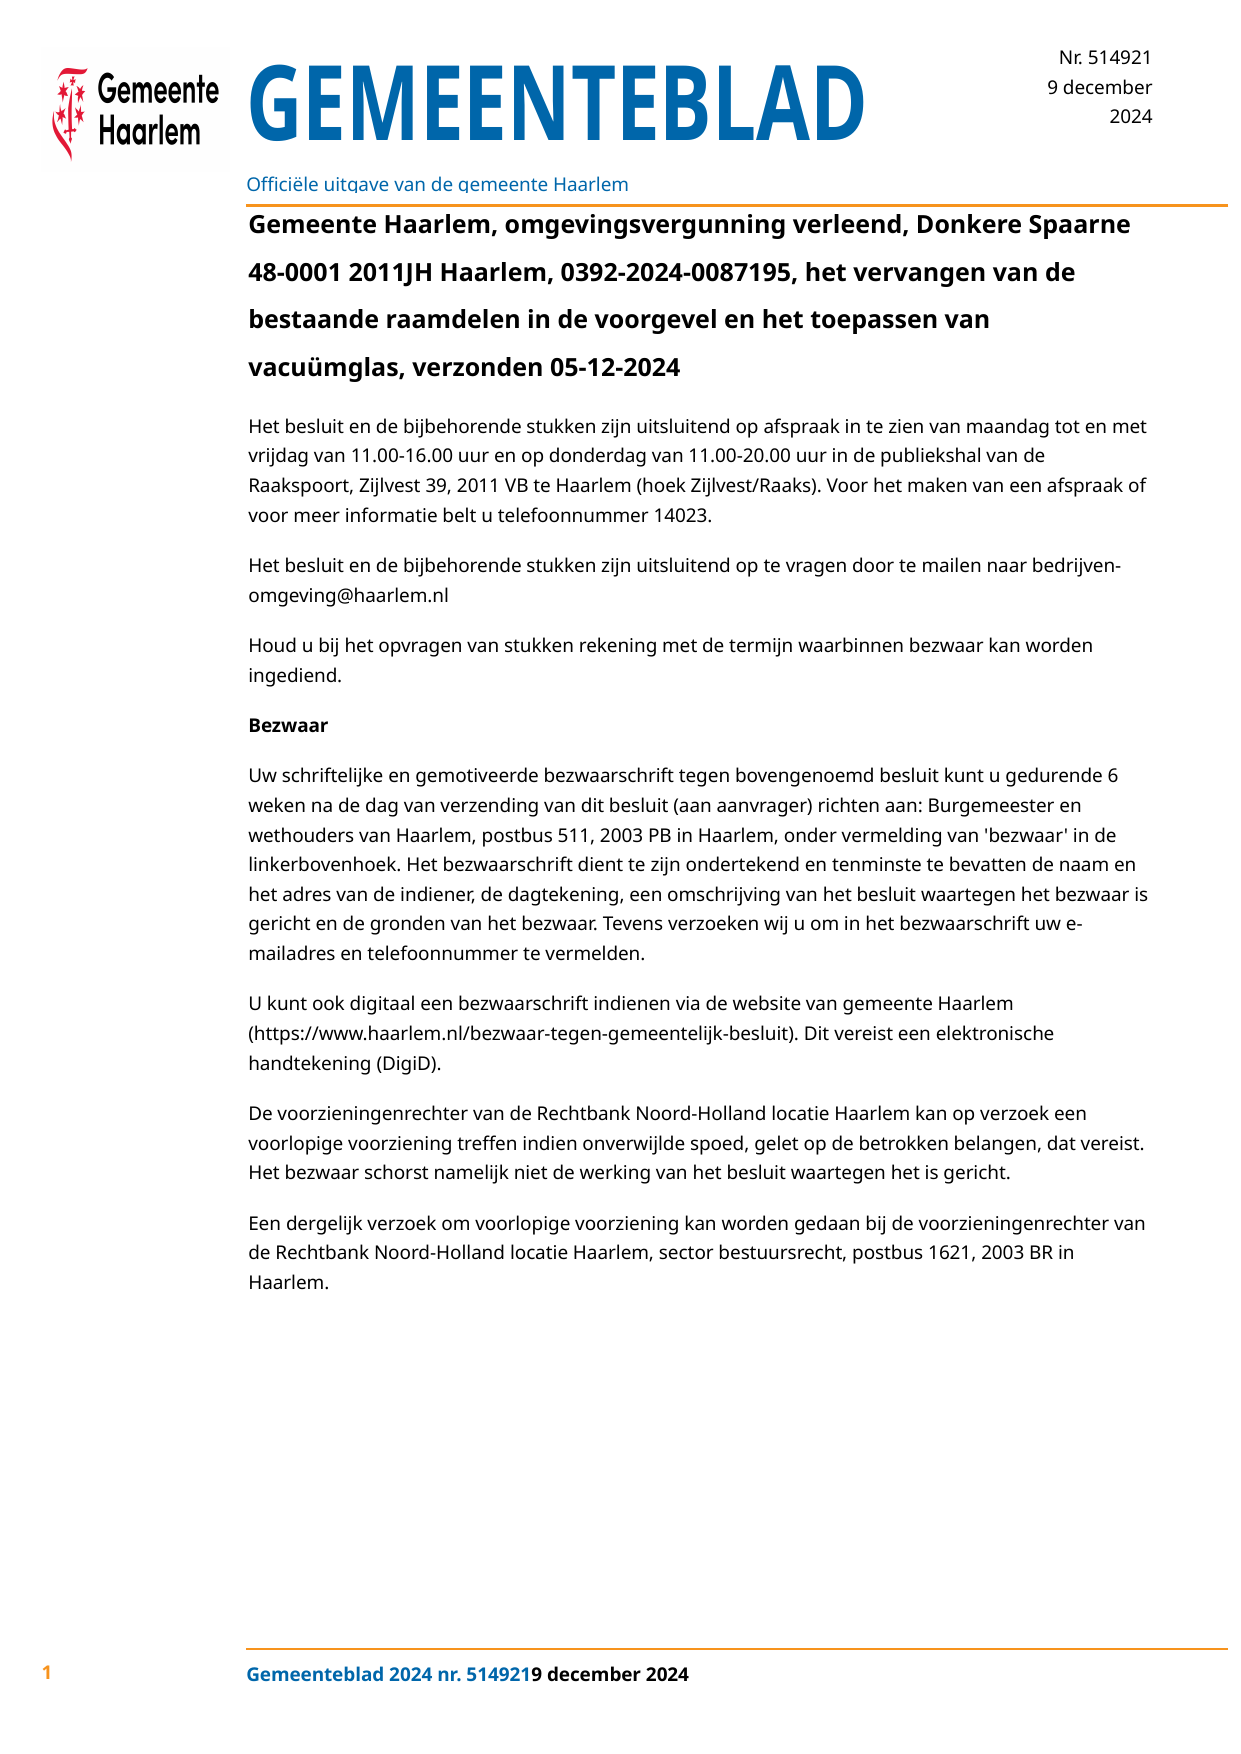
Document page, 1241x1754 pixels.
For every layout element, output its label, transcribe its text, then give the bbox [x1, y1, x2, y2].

text Het besluit en de bijbehorende stukken zijn uitsluitend op te vragen door te mailen naar bedrijven-omgeving@haarlem.nl [248, 552, 1152, 608]
text U kunt ook digitaal een bezwaarschrift indienen via de website van gemeente Haarlem (https://www.haarlem.nl/bezwaar-tegen-gemeentelijk-besluit). Dit vereist een elektronische handtekening (DigiD). [248, 991, 1152, 1076]
text Bezwaar [248, 712, 1152, 738]
text Het besluit en de bijbehorende stukken zijn uitsluitend op afspraak in te zien van maandag tot en met vrijdag van 11.00-16.00 uur en op donderdag van 11.00-20.00 uur in de publiekshal van de Raakspoort, Zijlvest 39, 2011 VB te Haarlem (hoek Zijlvest/Raaks). Voor het maken van een afspraak of voor meer informatie belt u telefoonnummer 14023. [248, 413, 1152, 528]
text Uw schriftelijke en gemotiveerde bezwaarschrift tegen bovengenoemd besluit kunt u gedurende 6 weken na de dag van verzending van dit besluit (aan aanvrager) richten aan: Burgemeester en wethouders van Haarlem, postbus 511, 2003 PB in Haarlem, onder vermelding van 'bezwaar' in de linkerbovenhoek. Het bezwaarschrift dient te zijn ondertekend en tenminste te bevatten de naam en het adres van de indiener, de dagtekening, een omschrijving van het besluit waartegen het bezwaar is gericht en de gronden van het bezwaar. Tevens verzoeken wij u om in het bezwaarschrift uw e-mailadres en telefoonnummer te vermelden. [248, 763, 1152, 966]
text Gemeente Haarlem, omgevingsvergunning verleend, Donkere Spaarne 48-0001 2011JH Haarlem, 0392-2024-0087195, het vervangen van de bestaande raamdelen in de voorgevel en het toepassen van vacuümglas, verzonden 05-12-2024 [248, 207, 1152, 384]
text De voorzieningenrechter van de Rechtbank Noord-Holland locatie Haarlem kan op verzoek een voorlopige voorziening treffen indien onverwijlde spoed, gelet op de betrokken belangen, dat vereist. Het bezwaar schorst namelijk niet de werking van het besluit waartegen het is gericht. [248, 1100, 1152, 1185]
text Een dergelijk verzoek om voorlopige voorziening kan worden gedaan bij de voorzieningenrechter van de Rechtbank Noord-Holland locatie Haarlem, sector bestuursrecht, postbus 1621, 2003 BR in Haarlem. [248, 1210, 1152, 1295]
text Houd u bij het opvragen van stukken rekening met de termijn waarbinnen bezwaar kan worden ingediend. [248, 632, 1152, 688]
picture [41, 47, 231, 172]
